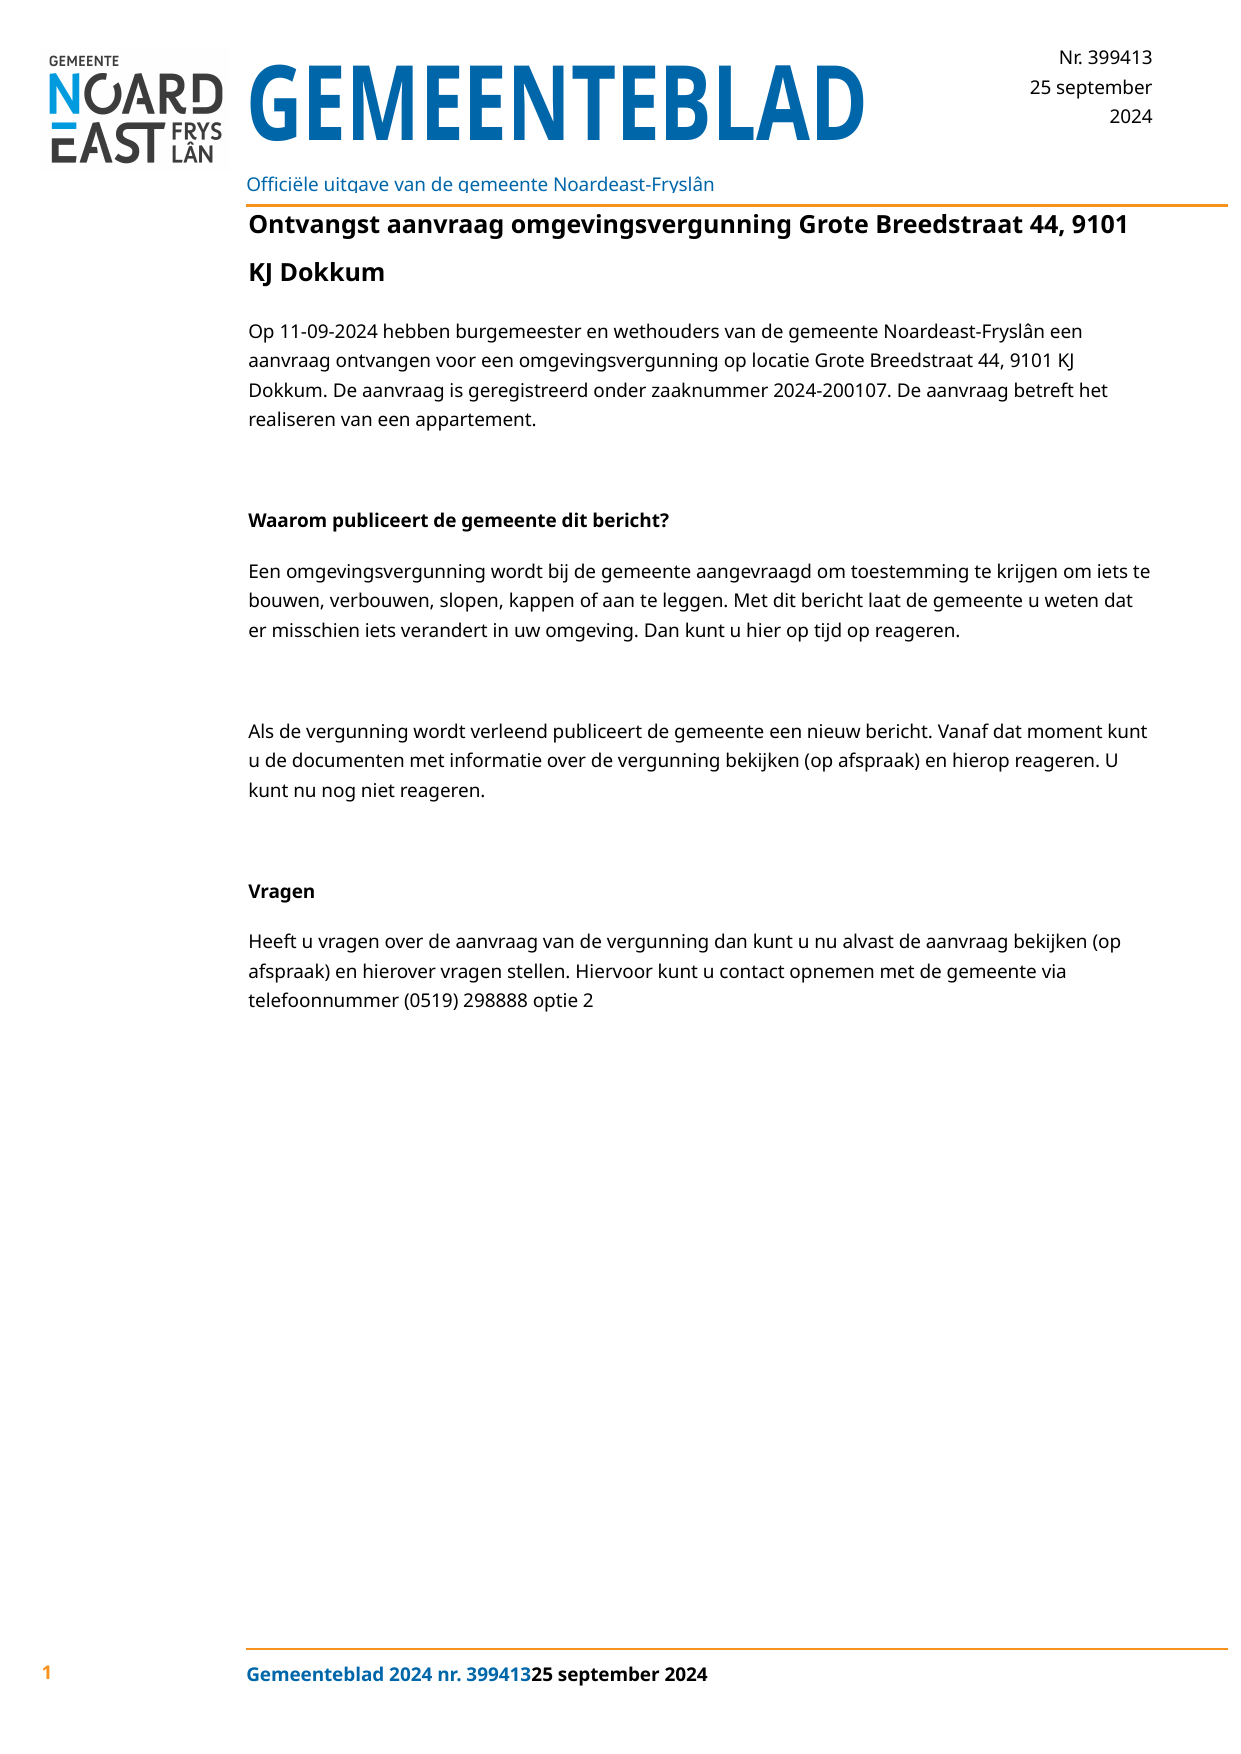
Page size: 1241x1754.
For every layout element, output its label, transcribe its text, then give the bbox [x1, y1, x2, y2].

picture [41, 47, 231, 172]
text Heeft u vragen over de aanvraag van de vergunning dan kunt u nu alvast de aanvraag bekijken (op afspraak) en hierover vragen stellen. Hiervoor kunt u contact opnemen met de gemeente via telefoonnummer (0519) 298888 optie 2 [248, 928, 1152, 1013]
text Vragen [248, 878, 1152, 904]
text Ontvangst aanvraag omgevingsvergunning Grote Breedstraat 44, 9101 KJ Dokkum [248, 207, 1152, 288]
text Als de vergunning wordt verleend publiceert de gemeente een nieuw bericht. Vanaf dat moment kunt u de documenten met informatie over de vergunning bekijken (op afspraak) en hierop reageren. U kunt nu nog niet reageren. [248, 718, 1152, 803]
text Op 11-09-2024 hebben burgemeester en wethouders van de gemeente Noardeast-Fryslân een aanvraag ontvangen voor een omgevingsvergunning op locatie Grote Breedstraat 44, 9101 KJ Dokkum. De aanvraag is geregistreerd onder zaaknummer 2024-200107. De aanvraag betreft het realiseren van een appartement. [248, 318, 1152, 432]
text Een omgevingsvergunning wordt bij de gemeente aangevraagd om toestemming te krijgen om iets te bouwen, verbouwen, slopen, kappen of aan te leggen. Met dit bericht laat de gemeente u weten dat er misschien iets verandert in uw omgeving. Dan kunt u hier op tijd op reageren. [248, 558, 1152, 643]
text Waarom publiceert de gemeente dit bericht? [248, 507, 1152, 533]
